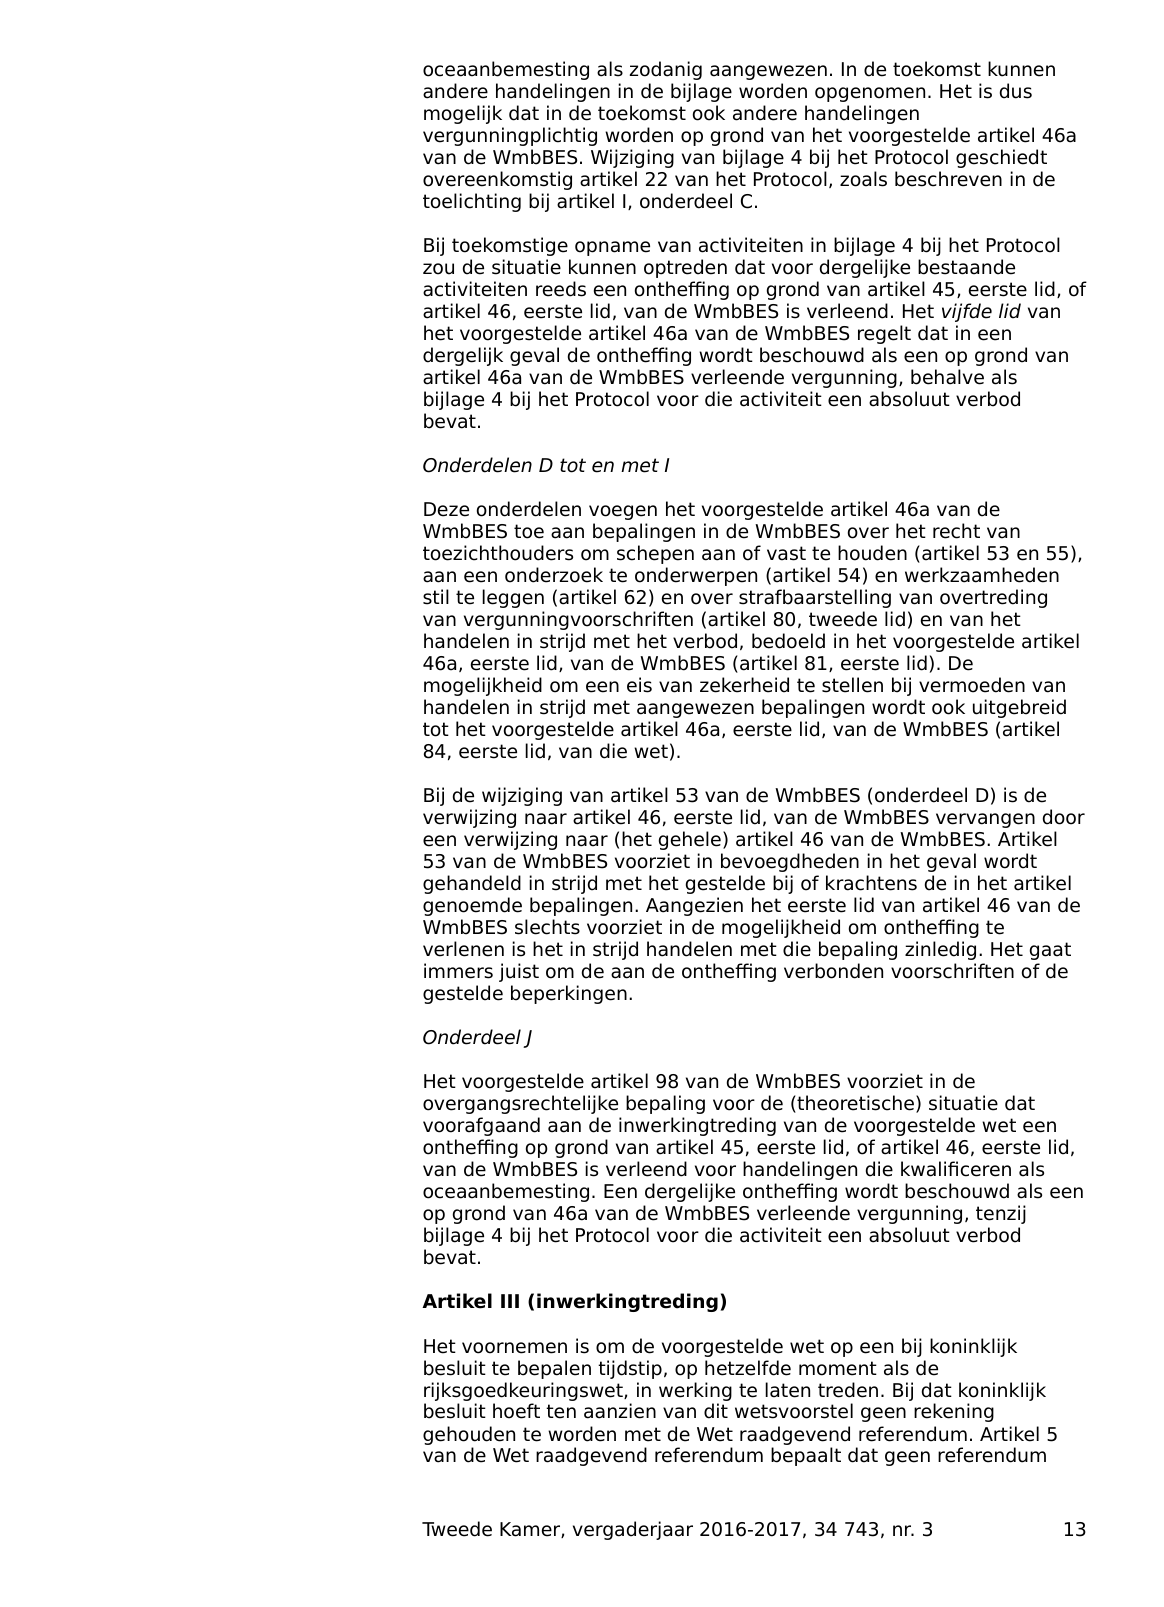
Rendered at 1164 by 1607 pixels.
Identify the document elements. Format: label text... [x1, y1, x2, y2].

text Bij de wijziging van artikel 53 van de WmbBES (onderdeel D) is de verwijzing naar artikel 46, eerste lid, van de WmbBES vervangen door een verwijzing naar (het gehele) artikel 46 van de WmbBES. Artikel 53 van de WmbBES voorziet in bevoegdheden in het geval wordt gehandeld in strijd met het gestelde bij of krachtens de in het artikel genoemde bepalingen. Aangezien het eerste lid van artikel 46 van de WmbBES slechts voorziet in de mogelijkheid om ontheffing te verlenen is het in strijd handelen met die bepaling zinledig. Het gaat immers juist om de aan de ontheffing verbonden voorschriften of de gestelde beperkingen. [422, 785, 1087, 1005]
text Het voorgestelde artikel 98 van de WmbBES voorziet in de overgangsrechtelijke bepaling voor de (theoretische) situatie dat voorafgaand aan de inwerkingtreding van de voorgestelde wet een ontheffing op grond van artikel 45, eerste lid, of artikel 46, eerste lid, van de WmbBES is verleend voor handelingen die kwalificeren als oceaanbemesting. Een dergelijke ontheffing wordt beschouwd als een op grond van 46a van de WmbBES verleende vergunning, tenzij bijlage 4 bij het Protocol voor die activiteit een absoluut verbod bevat. [422, 1071, 1087, 1269]
subtitle Onderdeel J [422, 1027, 1087, 1049]
subtitle Artikel III (inwerkingtreding) [422, 1291, 1087, 1313]
text Het voornemen is om de voorgestelde wet op een bij koninklijk besluit te bepalen tijdstip, op hetzelfde moment als de rijksgoedkeuringswet, in werking te laten treden. Bij dat koninklijk besluit hoeft ten aanzien van dit wetsvoorstel geen rekening gehouden te worden met de Wet raadgevend referendum. Artikel 5 van de Wet raadgevend referendum bepaalt dat geen referendum [422, 1336, 1087, 1467]
subtitle Onderdelen D tot en met I [422, 455, 1087, 477]
text Deze onderdelen voegen het voorgestelde artikel 46a van de WmbBES toe aan bepalingen in de WmbBES over het recht van toezichthouders om schepen aan of vast te houden (artikel 53 en 55), aan een onderzoek te onderwerpen (artikel 54) en werkzaamheden stil te leggen (artikel 62) en over strafbaarstelling van overtreding van vergunningvoorschriften (artikel 80, tweede lid) en van het handelen in strijd met het verbod, bedoeld in het voorgestelde artikel 46a, eerste lid, van de WmbBES (artikel 81, eerste lid). De mogelijkheid om een eis van zekerheid te stellen bij vermoeden van handelen in strijd met aangewezen bepalingen wordt ook uitgebreid tot het voorgestelde artikel 46a, eerste lid, van de WmbBES (artikel 84, eerste lid, van die wet). [422, 499, 1087, 763]
text oceaanbemesting als zodanig aangewezen. In de toekomst kunnen andere handelingen in de bijlage worden opgenomen. Het is dus mogelijk dat in de toekomst ook andere handelingen vergunningplichtig worden op grond van het voorgestelde artikel 46a van de WmbBES. Wijziging van bijlage 4 bij het Protocol geschiedt overeenkomstig artikel 22 van het Protocol, zoals beschreven in de toelichting bij artikel I, onderdeel C. [422, 59, 1087, 213]
text Bij toekomstige opname van activiteiten in bijlage 4 bij het Protocol zou de situatie kunnen optreden dat voor dergelijke bestaande activiteiten reeds een ontheffing op grond van artikel 45, eerste lid, of artikel 46, eerste lid, van de WmbBES is verleend. Het vijfde lid van het voorgestelde artikel 46a van de WmbBES regelt dat in een dergelijk geval de ontheffing wordt beschouwd als een op grond van artikel 46a van de WmbBES verleende vergunning, behalve als bijlage 4 bij het Protocol voor die activiteit een absoluut verbod bevat. [422, 235, 1087, 433]
